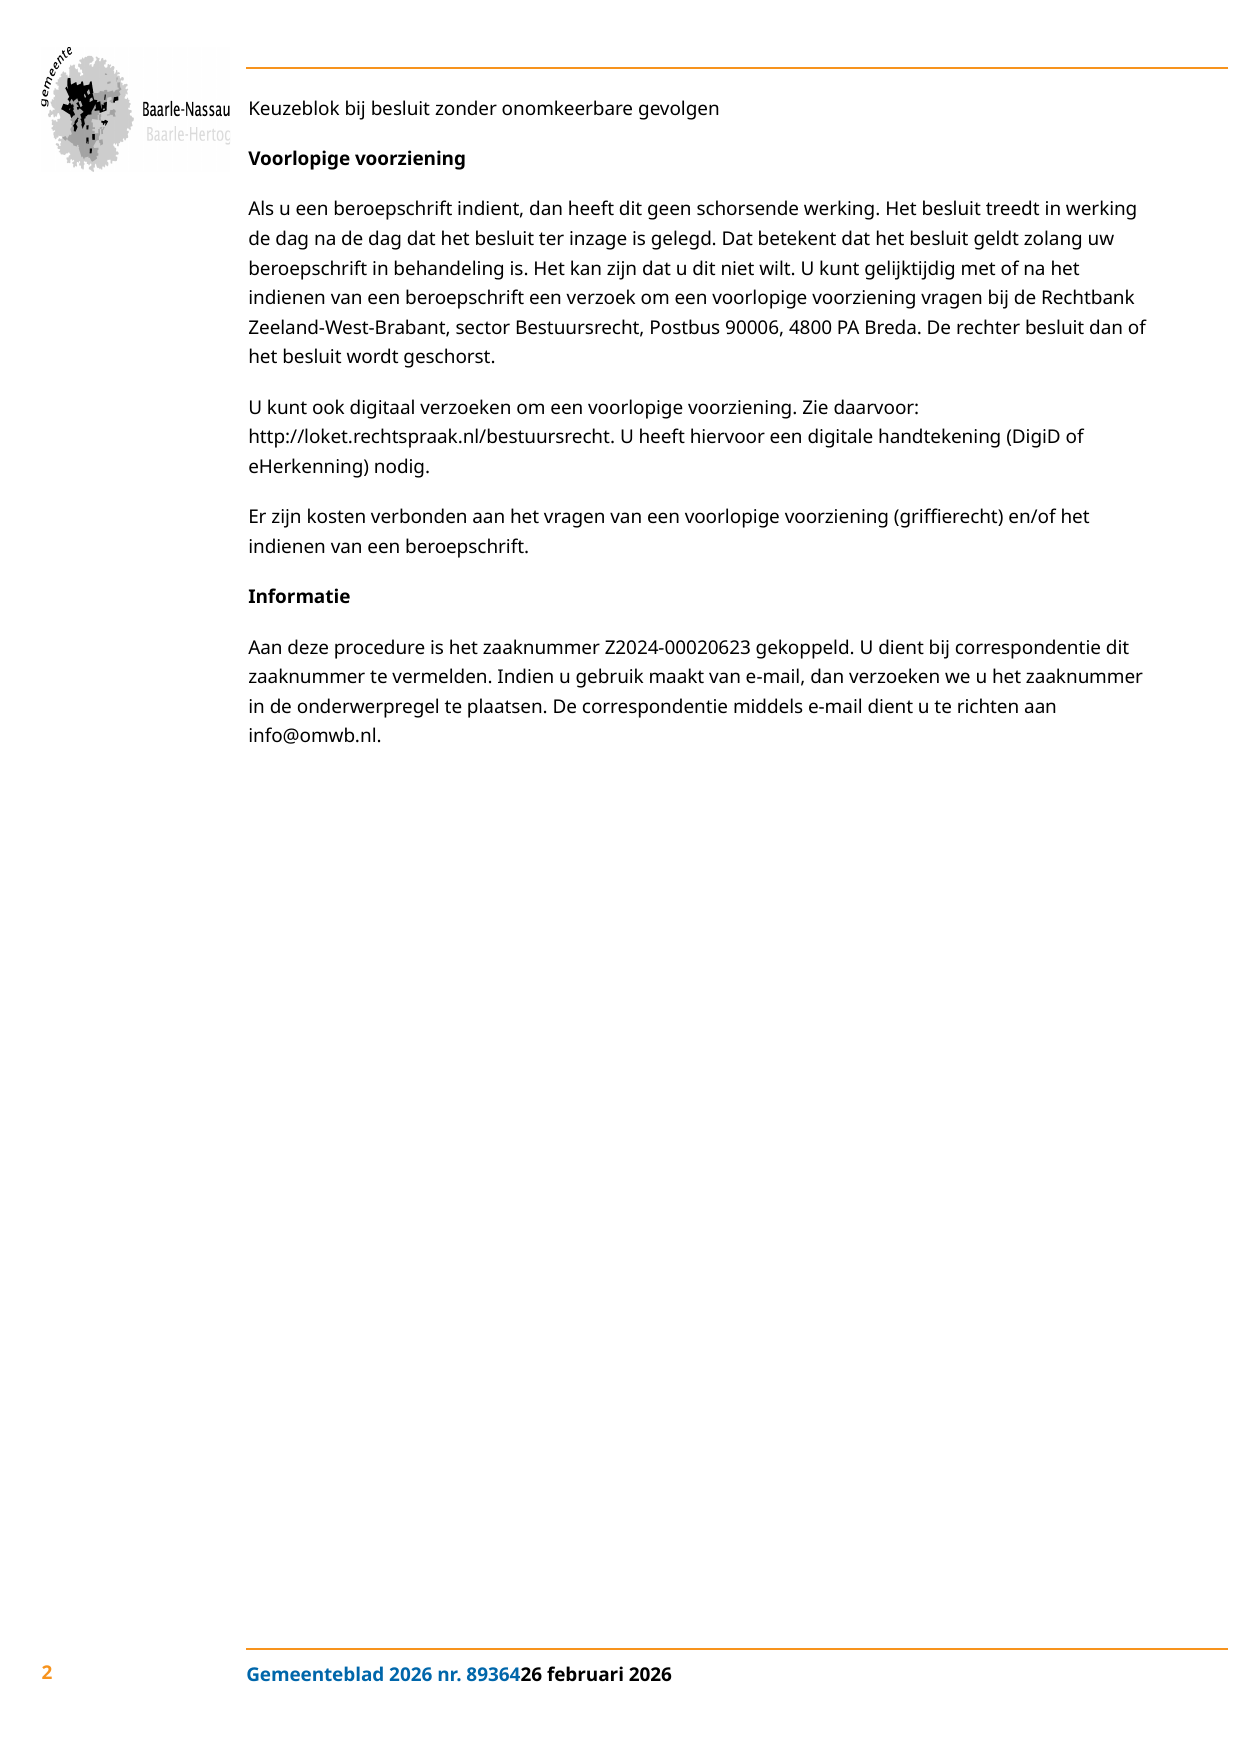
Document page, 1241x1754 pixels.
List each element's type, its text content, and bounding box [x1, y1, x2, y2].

text Als u een beroepschrift indient, dan heeft dit geen schorsende werking. Het besluit treedt in werking de dag na de dag dat het besluit ter inzage is gelegd. Dat betekent dat het besluit geldt zolang uw beroepschrift in behandeling is. Het kan zijn dat u dit niet wilt. U kunt gelijktijdig met of na het indienen van een beroepschrift een verzoek om een voorlopige voorziening vragen bij de Rechtbank Zeeland-West-Brabant, sector Bestuursrecht, Postbus 90006, 4800 PA Breda. De rechter besluit dan of het besluit wordt geschorst. [248, 196, 1152, 369]
text Er zijn kosten verbonden aan het vragen van een voorlopige voorziening (griffierecht) en/of het indienen van een beroepschrift. [248, 503, 1152, 559]
text Voorlopige voorziening [248, 145, 1152, 171]
text Keuzeblok bij besluit zonder onomkeerbare gevolgen [248, 95, 1152, 121]
text Aan deze procedure is het zaaknummer Z2024-00020623 gekoppeld. U dient bij correspondentie dit zaaknummer te vermelden. Indien u gebruik maakt van e-mail, dan verzoeken we u het zaaknummer in de onderwerpregel te plaatsen. De correspondentie middels e-mail dient u te richten aan info@omwb.nl. [248, 634, 1152, 748]
text U kunt ook digitaal verzoeken om een voorlopige voorziening. Zie daarvoor: http://loket.rechtspraak.nl/bestuursrecht. U heeft hiervoor een digitale handtekening (DigiD of eHerkenning) nodig. [248, 394, 1152, 479]
text Informatie [248, 583, 1152, 609]
picture [41, 47, 231, 172]
